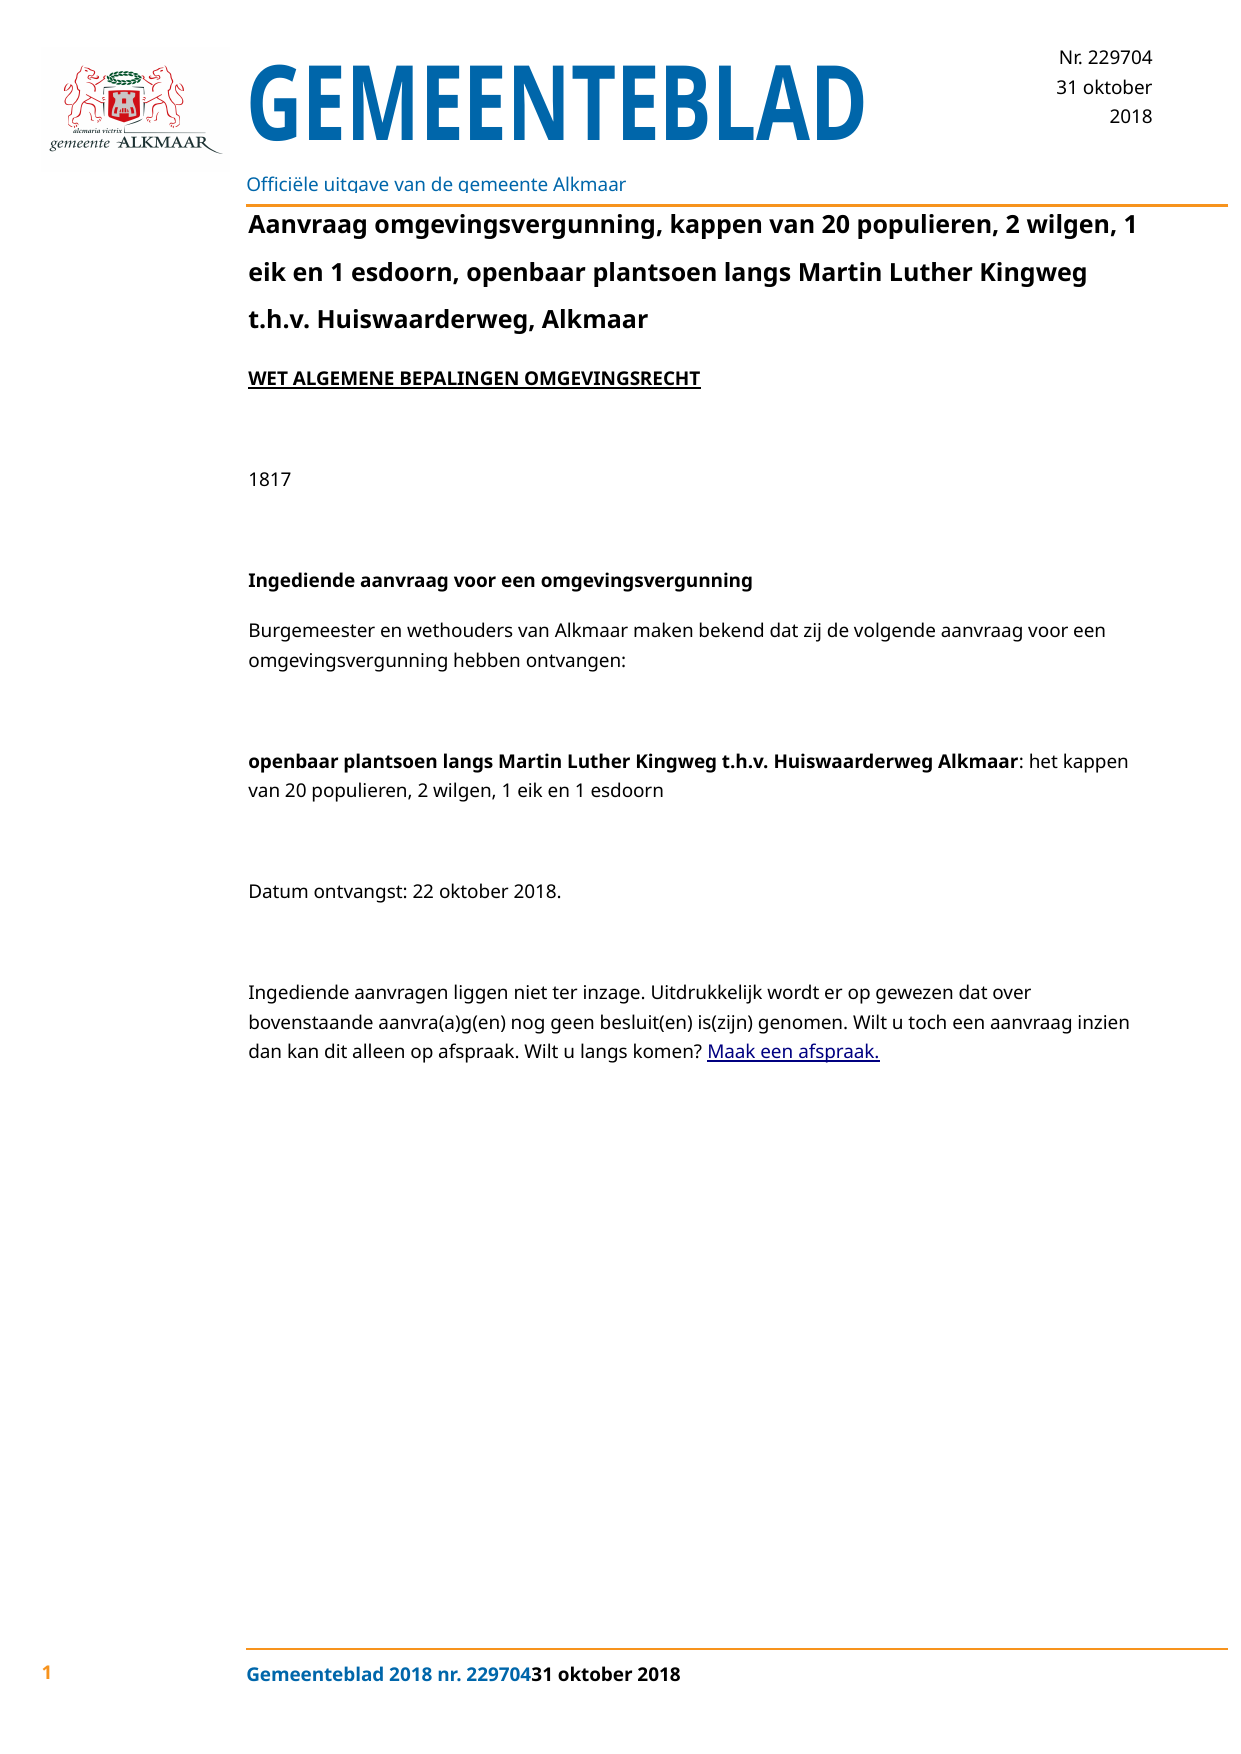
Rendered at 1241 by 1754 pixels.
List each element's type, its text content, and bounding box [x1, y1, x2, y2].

text Burgemeester en wethouders van Alkmaar maken bekend dat zij de volgende aanvraag voor een omgevingsvergunning hebben ontvangen: [248, 618, 1152, 673]
text 1817 [248, 466, 1152, 492]
text Aanvraag omgevingsvergunning, kappen van 20 populieren, 2 wilgen, 1 eik en 1 esdoorn, openbaar plantsoen langs Martin Luther Kingweg t.h.v. Huiswaarderweg, Alkmaar [248, 207, 1152, 336]
text Ingediende aanvraag voor een omgevingsvergunning [248, 567, 1152, 593]
text openbaar plantsoen langs Martin Luther Kingweg t.h.v. Huiswaarderweg Alkmaar: het kappen van 20 populieren, 2 wilgen, 1 eik en 1 esdoorn [248, 748, 1152, 803]
text Ingediende aanvragen liggen niet ter inzage. Uitdrukkelijk wordt er op gewezen dat over bovenstaande aanvra(a)g(en) nog geen besluit(en) is(zijn) genomen. Wilt u toch een aanvraag inzien dan kan dit alleen op afspraak. Wilt u langs komen? Maak een afspraak. [248, 979, 1152, 1064]
picture [41, 47, 231, 172]
text WET ALGEMENE BEPALINGEN OMGEVINGSRECHT [248, 366, 1152, 391]
text Datum ontvangst: 22 oktober 2018. [248, 878, 1152, 904]
